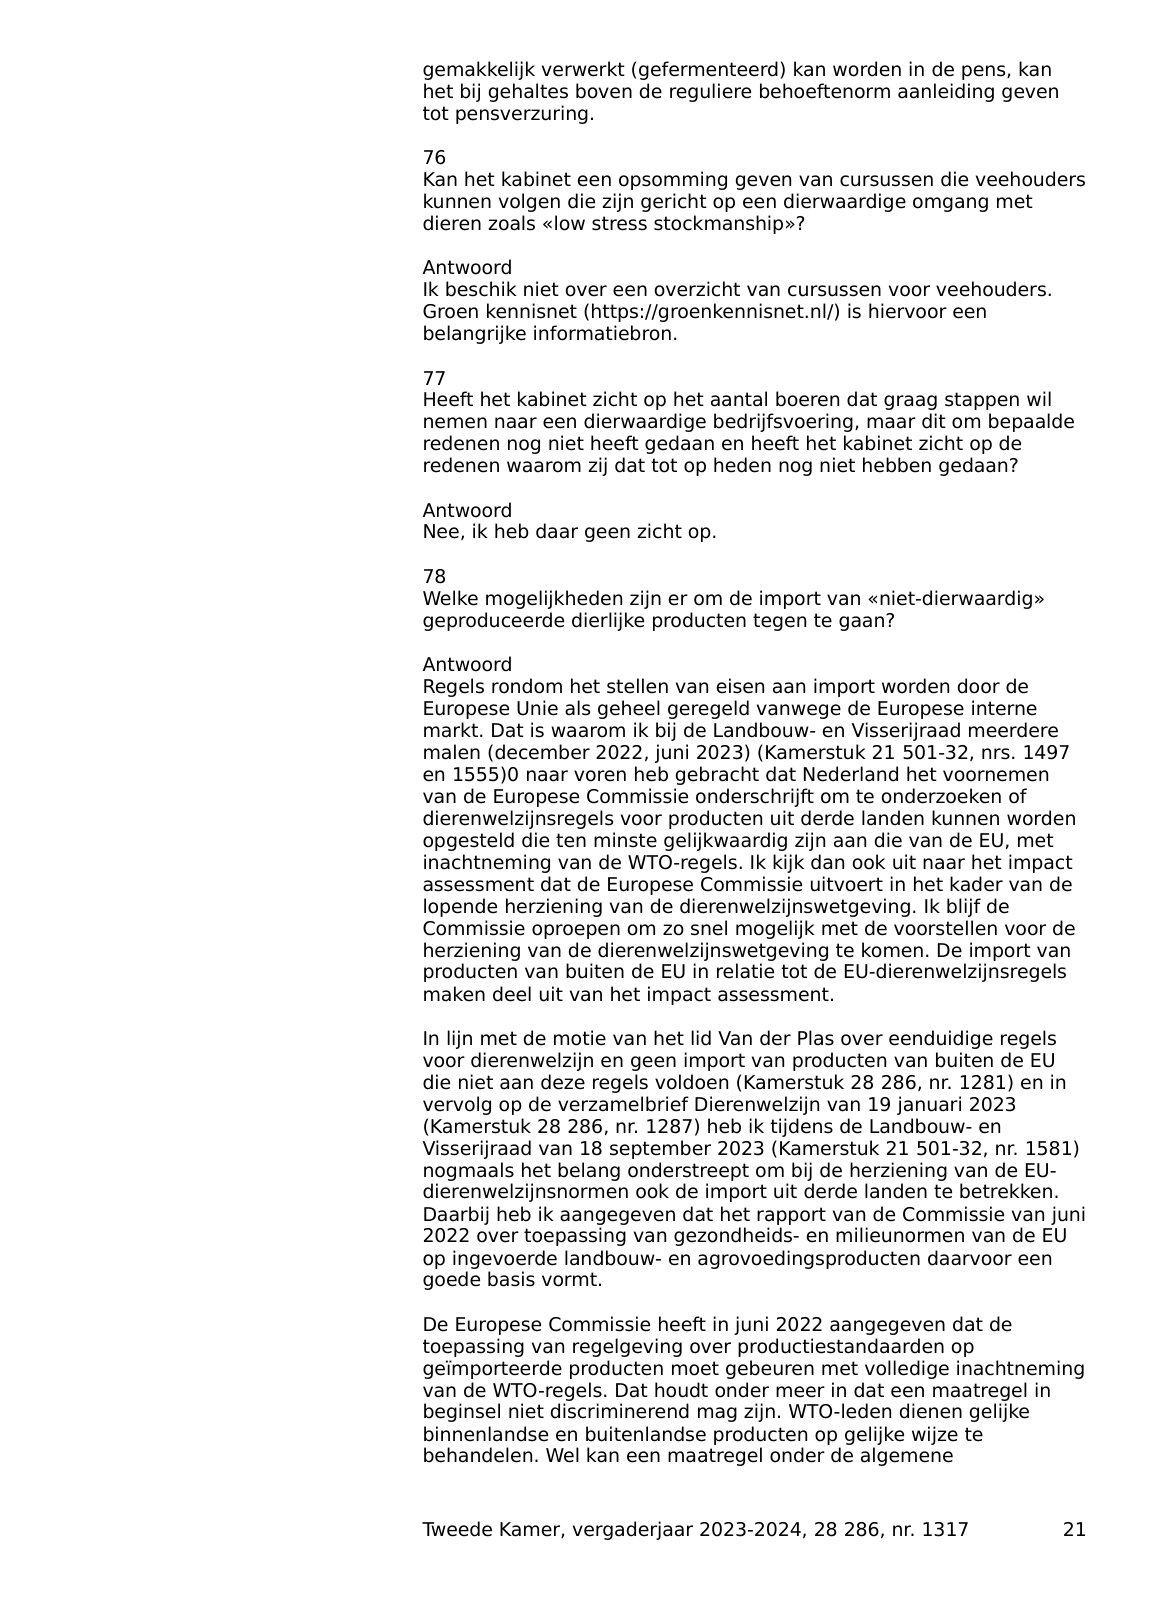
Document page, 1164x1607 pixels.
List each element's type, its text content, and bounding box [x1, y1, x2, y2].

text Welke mogelijkheden zijn er om de import van «niet-dierwaardig» geproduceerde dierlijke producten tegen te gaan? [422, 588, 1087, 632]
text Antwoord [422, 257, 1087, 279]
text Nee, ik heb daar geen zicht op. [422, 521, 1087, 543]
text gemakkelijk verwerkt (gefermenteerd) kan worden in de pens, kan het bij gehaltes boven de reguliere behoeftenorm aanleiding geven tot pensverzuring. [422, 59, 1087, 125]
text De Europese Commissie heeft in juni 2022 aangegeven dat de toepassing van regelgeving over productiestandaarden op geïmporteerde producten moet gebeuren met volledige inachtneming van de WTO-regels. Dat houdt onder meer in dat een maatregel in beginsel niet discriminerend mag zijn. WTO-leden dienen gelijke binnenlandse en buitenlandse producten op gelijke wijze te behandelen. Wel kan een maatregel onder de algemene [422, 1313, 1087, 1467]
text Antwoord [422, 654, 1087, 676]
text In lijn met de motie van het lid Van der Plas over eenduidige regels voor dierenwelzijn en geen import van producten van buiten de EU die niet aan deze regels voldoen (Kamerstuk 28 286, nr. 1281) en in vervolg op de verzamelbrief Dierenwelzijn van 19 januari 2023 (Kamerstuk 28 286, nr. 1287) heb ik tijdens de Landbouw- en Visserijraad van 18 september 2023 (Kamerstuk 21 501-32, nr. 1581) nogmaals het belang onderstreept om bij de herziening van de EU-dierenwelzijnsnormen ook de import uit derde landen te betrekken. Daarbij heb ik aangegeven dat het rapport van de Commissie van juni 2022 over toepassing van gezondheids- en milieunormen van de EU op ingevoerde landbouw- en agrovoedingsproducten daarvoor een goede basis vormt. [422, 1028, 1087, 1291]
text 76 [422, 147, 1087, 169]
text Heeft het kabinet zicht op het aantal boeren dat graag stappen wil nemen naar een dierwaardige bedrijfsvoering, maar dit om bepaalde redenen nog niet heeft gedaan en heeft het kabinet zicht op de redenen waarom zij dat tot op heden nog niet hebben gedaan? [422, 389, 1087, 477]
text Antwoord [422, 499, 1087, 521]
text Regels rondom het stellen van eisen aan import worden door de Europese Unie als geheel geregeld vanwege de Europese interne markt. Dat is waarom ik bij de Landbouw- en Visserijraad meerdere malen (december 2022, juni 2023) (Kamerstuk 21 501-32, nrs. 1497 en 1555)0 naar voren heb gebracht dat Nederland het voornemen van de Europese Commissie onderschrijft om te onderzoeken of dierenwelzijnsregels voor producten uit derde landen kunnen worden opgesteld die ten minste gelijkwaardig zijn aan die van de EU, met inachtneming van de WTO-regels. Ik kijk dan ook uit naar het impact assessment dat de Europese Commissie uitvoert in het kader van de lopende herziening van de dierenwelzijnswetgeving. Ik blijf de Commissie oproepen om zo snel mogelijk met de voorstellen voor de herziening van de dierenwelzijnswetgeving te komen. De import van producten van buiten de EU in relatie tot de EU-dierenwelzijnsregels maken deel uit van het impact assessment. [422, 676, 1087, 1005]
text Kan het kabinet een opsomming geven van cursussen die veehouders kunnen volgen die zijn gericht op een dierwaardige omgang met dieren zoals «low stress stockmanship»? [422, 169, 1087, 235]
text 77 [422, 367, 1087, 389]
text 78 [422, 566, 1087, 588]
text Ik beschik niet over een overzicht van cursussen voor veehouders. Groen kennisnet (https://groenkennisnet.nl/) is hiervoor een belangrijke informatiebron. [422, 279, 1087, 345]
